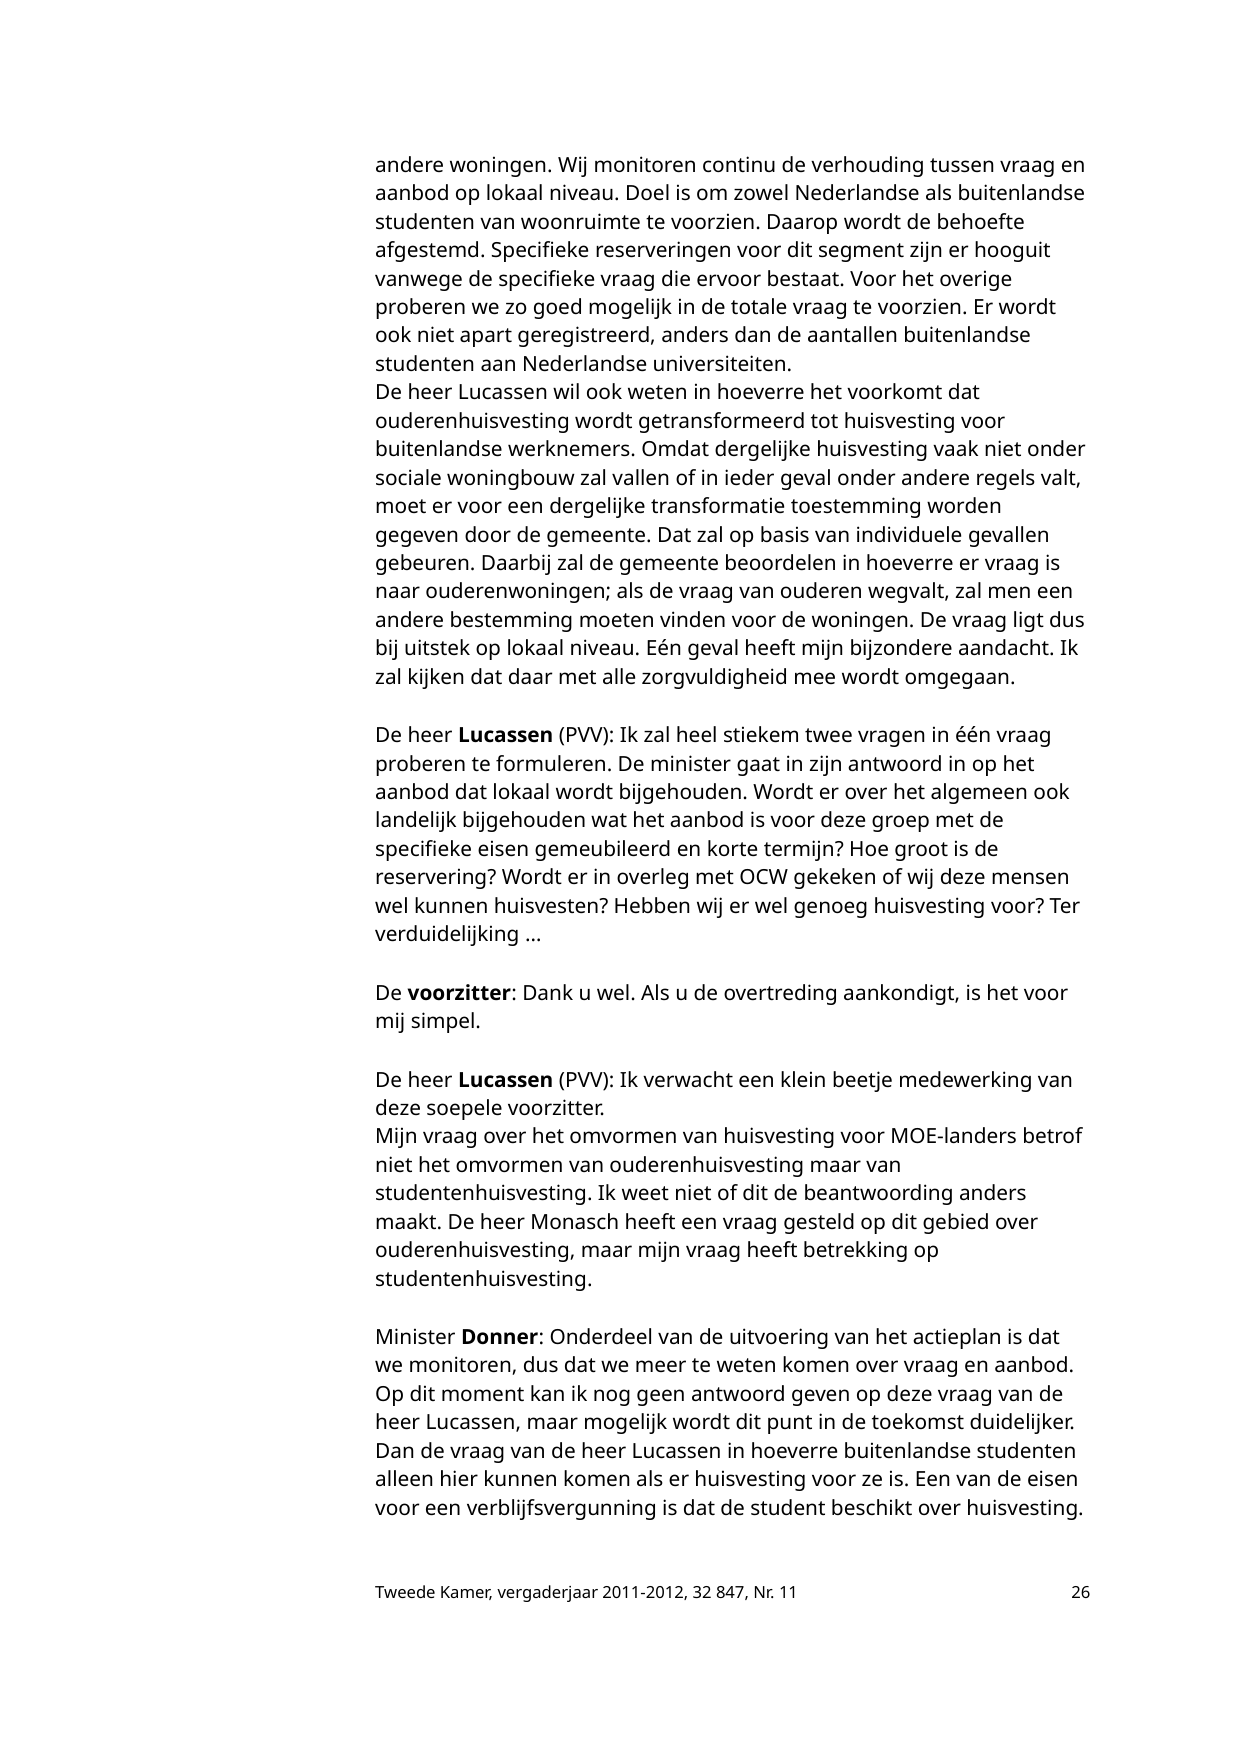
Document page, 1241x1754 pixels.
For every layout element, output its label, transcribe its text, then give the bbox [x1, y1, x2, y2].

text andere woningen. Wij monitoren continu de verhouding tussen vraag en aanbod op lokaal niveau. Doel is om zowel Nederlandse als buitenlandse studenten van woonruimte te voorzien. Daarop wordt de behoefte afgestemd. Specifieke reserveringen voor dit segment zijn er hooguit vanwege de specifieke vraag die ervoor bestaat. Voor het overige proberen we zo goed mogelijk in de totale vraag te voorzien. Er wordt ook niet apart geregistreerd, anders dan de aantallen buitenlandse studenten aan Nederlandse universiteiten. [375, 150, 1090, 377]
text De voorzitter: Dank u wel. Als u de overtreding aankondigt, is het voor mij simpel. [375, 978, 1090, 1035]
text Minister Donner: Onderdeel van de uitvoering van het actieplan is dat we monitoren, dus dat we meer te weten komen over vraag en aanbod. Op dit moment kan ik nog geen antwoord geven op deze vraag van de heer Lucassen, maar mogelijk wordt dit punt in de toekomst duidelijker. [375, 1322, 1090, 1436]
text De heer Lucassen wil ook weten in hoeverre het voorkomt dat ouderenhuisvesting wordt getransformeerd tot huisvesting voor buitenlandse werknemers. Omdat dergelijke huisvesting vaak niet onder sociale woningbouw zal vallen of in ieder geval onder andere regels valt, moet er voor een dergelijke transformatie toestemming worden gegeven door de gemeente. Dat zal op basis van individuele gevallen gebeuren. Daarbij zal de gemeente beoordelen in hoeverre er vraag is naar ouderenwoningen; als de vraag van ouderen wegvalt, zal men een andere bestemming moeten vinden voor de woningen. De vraag ligt dus bij uitstek op lokaal niveau. Eén geval heeft mijn bijzondere aandacht. Ik zal kijken dat daar met alle zorgvuldigheid mee wordt omgegaan. [375, 377, 1090, 690]
text Mijn vraag over het omvormen van huisvesting voor MOE-landers betrof niet het omvormen van ouderenhuisvesting maar van studentenhuisvesting. Ik weet niet of dit de beantwoording anders maakt. De heer Monasch heeft een vraag gesteld op dit gebied over ouderenhuisvesting, maar mijn vraag heeft betrekking op studentenhuisvesting. [375, 1122, 1090, 1292]
text De heer Lucassen (PVV): Ik verwacht een klein beetje medewerking van deze soepele voorzitter. [375, 1065, 1090, 1122]
text De heer Lucassen (PVV): Ik zal heel stiekem twee vragen in één vraag proberen te formuleren. De minister gaat in zijn antwoord in op het aanbod dat lokaal wordt bijgehouden. Wordt er over het algemeen ook landelijk bijgehouden wat het aanbod is voor deze groep met de specifieke eisen gemeubileerd en korte termijn? Hoe groot is de reservering? Wordt er in overleg met OCW gekeken of wij deze mensen wel kunnen huisvesten? Hebben wij er wel genoeg huisvesting voor? Ter verduidelijking … [375, 720, 1090, 948]
text Dan de vraag van de heer Lucassen in hoeverre buitenlandse studenten alleen hier kunnen komen als er huisvesting voor ze is. Een van de eisen voor een verblijfsvergunning is dat de student beschikt over huisvesting. [375, 1436, 1090, 1521]
